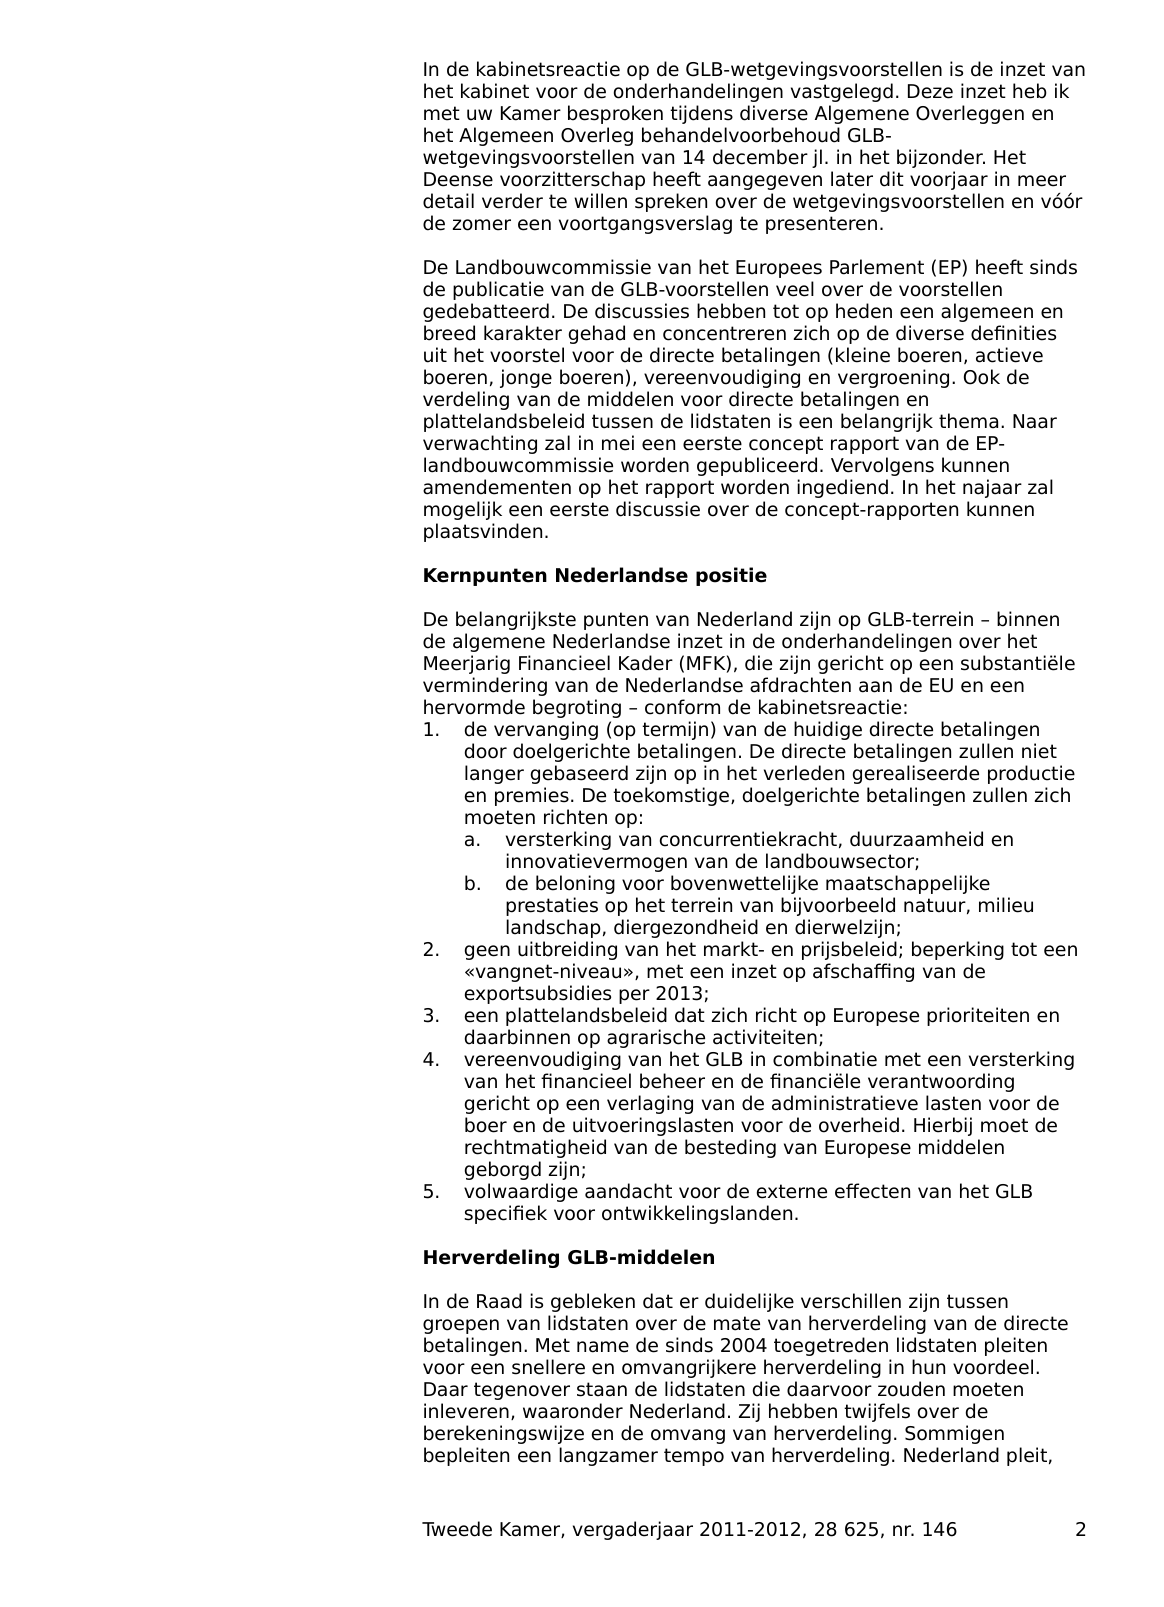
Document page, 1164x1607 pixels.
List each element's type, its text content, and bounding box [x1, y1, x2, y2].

text In de Raad is gebleken dat er duidelijke verschillen zijn tussen groepen van lidstaten over de mate van herverdeling van de directe betalingen. Met name de sinds 2004 toegetreden lidstaten pleiten voor een snellere en omvangrijkere herverdeling in hun voordeel. Daar tegenover staan de lidstaten die daarvoor zouden moeten inleveren, waaronder Nederland. Zij hebben twijfels over de berekeningswijze en de omvang van herverdeling. Sommigen bepleiten een langzamer tempo van herverdeling. Nederland pleit, [422, 1291, 1087, 1467]
text De belangrijkste punten van Nederland zijn op GLB-terrein – binnen de algemene Nederlandse inzet in de onderhandelingen over het Meerjarig Financieel Kader (MFK), die zijn gericht op een substantiële vermindering van de Nederlandse afdrachten aan de EU en een hervormde begroting – conform de kabinetsreactie: [422, 609, 1087, 719]
text 5. volwaardige aandacht voor de externe effecten van het GLB specifiek voor ontwikkelingslanden. [422, 1181, 1087, 1224]
text 3. een plattelandsbeleid dat zich richt op Europese prioriteiten en daarbinnen op agrarische activiteiten; [422, 1005, 1087, 1049]
text b. de beloning voor bovenwettelijke maatschappelijke prestaties op het terrein van bijvoorbeeld natuur, milieu landschap, diergezondheid en dierwelzijn; [464, 873, 1087, 939]
text 1. de vervanging (op termijn) van de huidige directe betalingen door doelgerichte betalingen. De directe betalingen zullen niet langer gebaseerd zijn op in het verleden gerealiseerde productie en premies. De toekomstige, doelgerichte betalingen zullen zich moeten richten op: [422, 719, 1087, 829]
subtitle Kernpunten Nederlandse positie [422, 565, 1087, 587]
text 2. geen uitbreiding van het markt- en prijsbeleid; beperking tot een «vangnet-niveau», met een inzet op afschaffing van de exportsubsidies per 2013; [422, 939, 1087, 1005]
text De Landbouwcommissie van het Europees Parlement (EP) heeft sinds de publicatie van de GLB-voorstellen veel over de voorstellen gedebatteerd. De discussies hebben tot op heden een algemeen en breed karakter gehad en concentreren zich op de diverse definities uit het voorstel voor de directe betalingen (kleine boeren, actieve boeren, jonge boeren), vereenvoudiging en vergroening. Ook de verdeling van de middelen voor directe betalingen en plattelandsbeleid tussen de lidstaten is een belangrijk thema. Naar verwachting zal in mei een eerste concept rapport van de EP-landbouwcommissie worden gepubliceerd. Vervolgens kunnen amendementen op het rapport worden ingediend. In het najaar zal mogelijk een eerste discussie over de concept-rapporten kunnen plaatsvinden. [422, 257, 1087, 543]
subtitle Herverdeling GLB-middelen [422, 1247, 1087, 1269]
text a. versterking van concurrentiekracht, duurzaamheid en innovatievermogen van de landbouwsector; [464, 829, 1087, 873]
text In de kabinetsreactie op de GLB-wetgevingsvoorstellen is de inzet van het kabinet voor de onderhandelingen vastgelegd. Deze inzet heb ik met uw Kamer besproken tijdens diverse Algemene Overleggen en het Algemeen Overleg behandelvoorbehoud GLB-wetgevingsvoorstellen van 14 december jl. in het bijzonder. Het Deense voorzitterschap heeft aangegeven later dit voorjaar in meer detail verder te willen spreken over de wetgevingsvoorstellen en vóór de zomer een voortgangsverslag te presenteren. [422, 59, 1087, 235]
text 4. vereenvoudiging van het GLB in combinatie met een versterking van het financieel beheer en de financiële verantwoording gericht op een verlaging van de administratieve lasten voor de boer en de uitvoeringslasten voor de overheid. Hierbij moet de rechtmatigheid van de besteding van Europese middelen geborgd zijn; [422, 1049, 1087, 1181]
